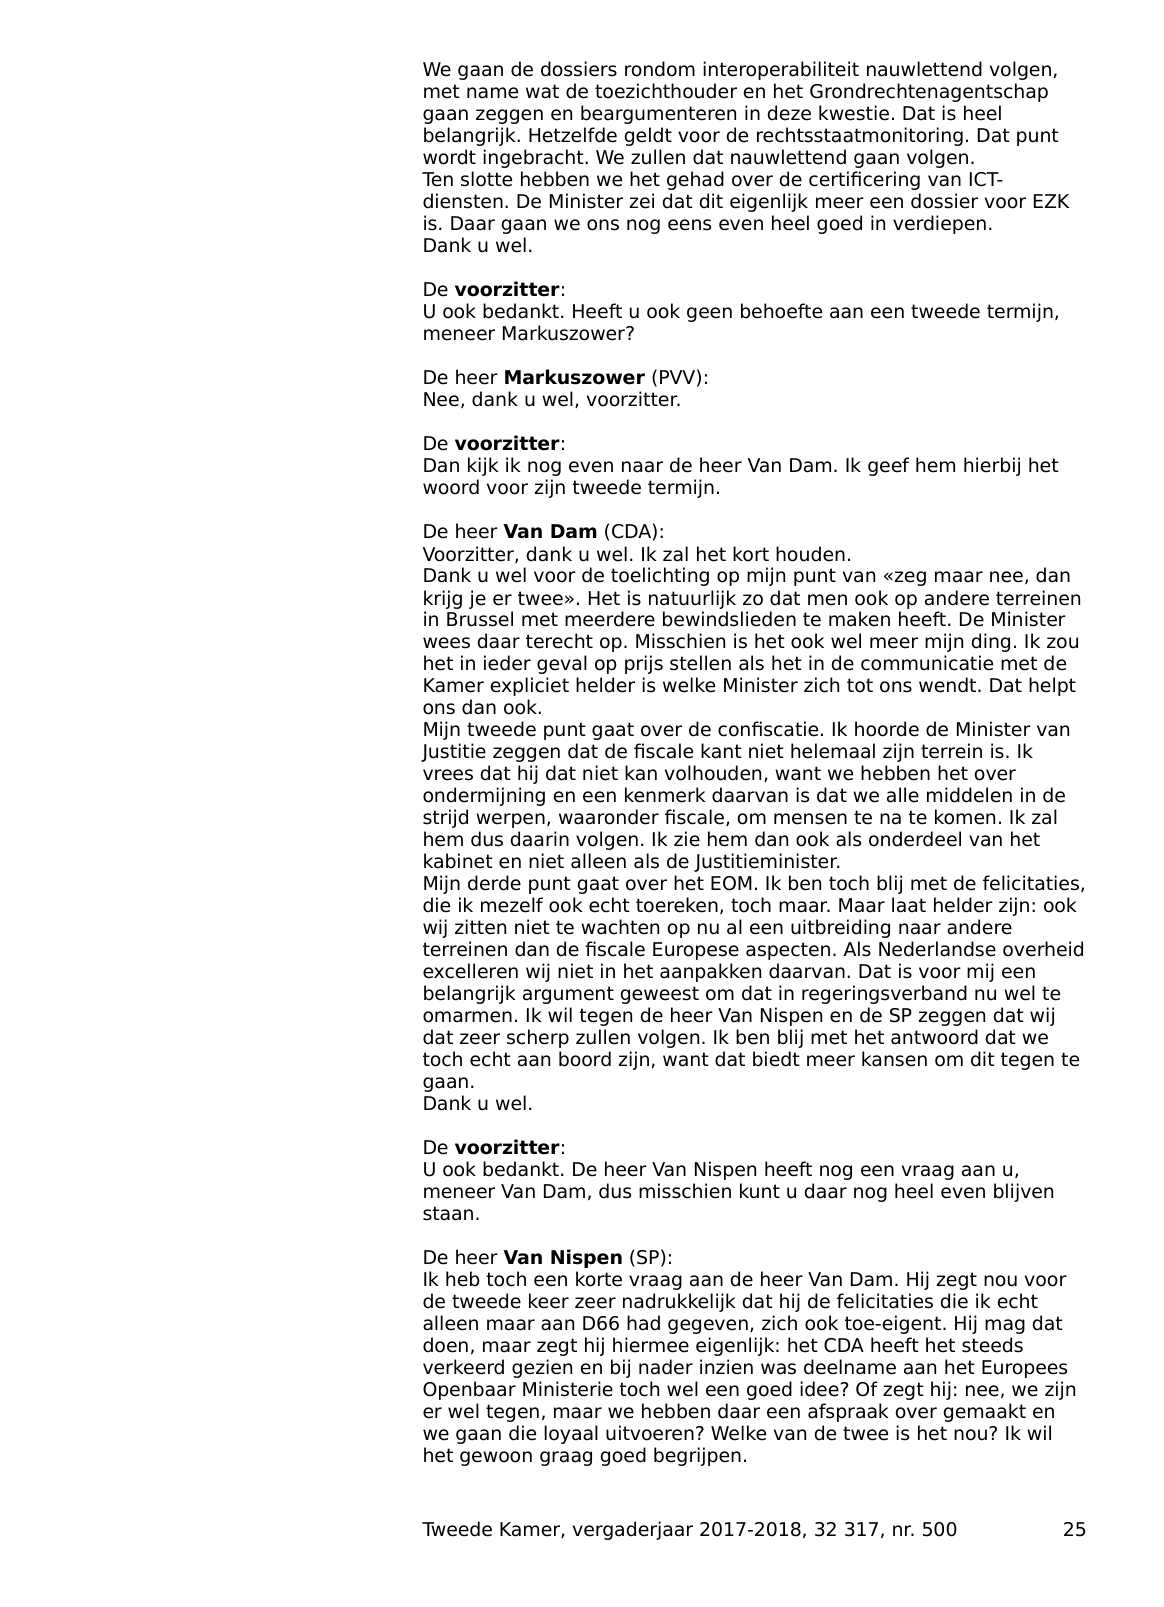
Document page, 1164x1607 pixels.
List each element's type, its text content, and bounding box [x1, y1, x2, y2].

text Nee, dank u wel, voorzitter. [422, 389, 1087, 411]
text Mijn tweede punt gaat over de confiscatie. Ik hoorde de Minister van Justitie zeggen dat de fiscale kant niet helemaal zijn terrein is. Ik vrees dat hij dat niet kan volhouden, want we hebben het over ondermijning en een kenmerk daarvan is dat we alle middelen in de strijd werpen, waaronder fiscale, om mensen te na te komen. Ik zal hem dus daarin volgen. Ik zie hem dan ook als onderdeel van het kabinet en niet alleen als de Justitieminister. [422, 719, 1087, 873]
text De voorzitter: [422, 279, 1087, 301]
text Voorzitter, dank u wel. Ik zal het kort houden. [422, 543, 1087, 565]
text Ten slotte hebben we het gehad over de certificering van ICT-diensten. De Minister zei dat dit eigenlijk meer een dossier voor EZK is. Daar gaan we ons nog eens even heel goed in verdiepen. [422, 169, 1087, 235]
text De heer Markuszower (PVV): [422, 367, 1087, 389]
text Dank u wel. [422, 235, 1087, 257]
text Dank u wel. [422, 1093, 1087, 1115]
text We gaan de dossiers rondom interoperabiliteit nauwlettend volgen, met name wat de toezichthouder en het Grondrechtenagentschap gaan zeggen en beargumenteren in deze kwestie. Dat is heel belangrijk. Hetzelfde geldt voor de rechtsstaatmonitoring. Dat punt wordt ingebracht. We zullen dat nauwlettend gaan volgen. [422, 59, 1087, 169]
text Ik heb toch een korte vraag aan de heer Van Dam. Hij zegt nou voor de tweede keer zeer nadrukkelijk dat hij de felicitaties die ik echt alleen maar aan D66 had gegeven, zich ook toe-eigent. Hij mag dat doen, maar zegt hij hiermee eigenlijk: het CDA heeft het steeds verkeerd gezien en bij nader inzien was deelname aan het Europees Openbaar Ministerie toch wel een goed idee? Of zegt hij: nee, we zijn er wel tegen, maar we hebben daar een afspraak over gemaakt en we gaan die loyaal uitvoeren? Welke van de twee is het nou? Ik wil het gewoon graag goed begrijpen. [422, 1269, 1087, 1467]
text U ook bedankt. De heer Van Nispen heeft nog een vraag aan u, meneer Van Dam, dus misschien kunt u daar nog heel even blijven staan. [422, 1159, 1087, 1225]
text Mijn derde punt gaat over het EOM. Ik ben toch blij met de felicitaties, die ik mezelf ook echt toereken, toch maar. Maar laat helder zijn: ook wij zitten niet te wachten op nu al een uitbreiding naar andere terreinen dan de fiscale Europese aspecten. Als Nederlandse overheid excelleren wij niet in het aanpakken daarvan. Dat is voor mij een belangrijk argument geweest om dat in regeringsverband nu wel te omarmen. Ik wil tegen de heer Van Nispen en de SP zeggen dat wij dat zeer scherp zullen volgen. Ik ben blij met het antwoord dat we toch echt aan boord zijn, want dat biedt meer kansen om dit tegen te gaan. [422, 873, 1087, 1093]
text De voorzitter: [422, 1137, 1087, 1159]
text U ook bedankt. Heeft u ook geen behoefte aan een tweede termijn, meneer Markuszower? [422, 301, 1087, 345]
text De heer Van Dam (CDA): [422, 521, 1087, 543]
text De heer Van Nispen (SP): [422, 1247, 1087, 1269]
text Dank u wel voor de toelichting op mijn punt van «zeg maar nee, dan krijg je er twee». Het is natuurlijk zo dat men ook op andere terreinen in Brussel met meerdere bewindslieden te maken heeft. De Minister wees daar terecht op. Misschien is het ook wel meer mijn ding. Ik zou het in ieder geval op prijs stellen als het in de communicatie met de Kamer expliciet helder is welke Minister zich tot ons wendt. Dat helpt ons dan ook. [422, 565, 1087, 719]
text Dan kijk ik nog even naar de heer Van Dam. Ik geef hem hierbij het woord voor zijn tweede termijn. [422, 455, 1087, 499]
text De voorzitter: [422, 433, 1087, 455]
